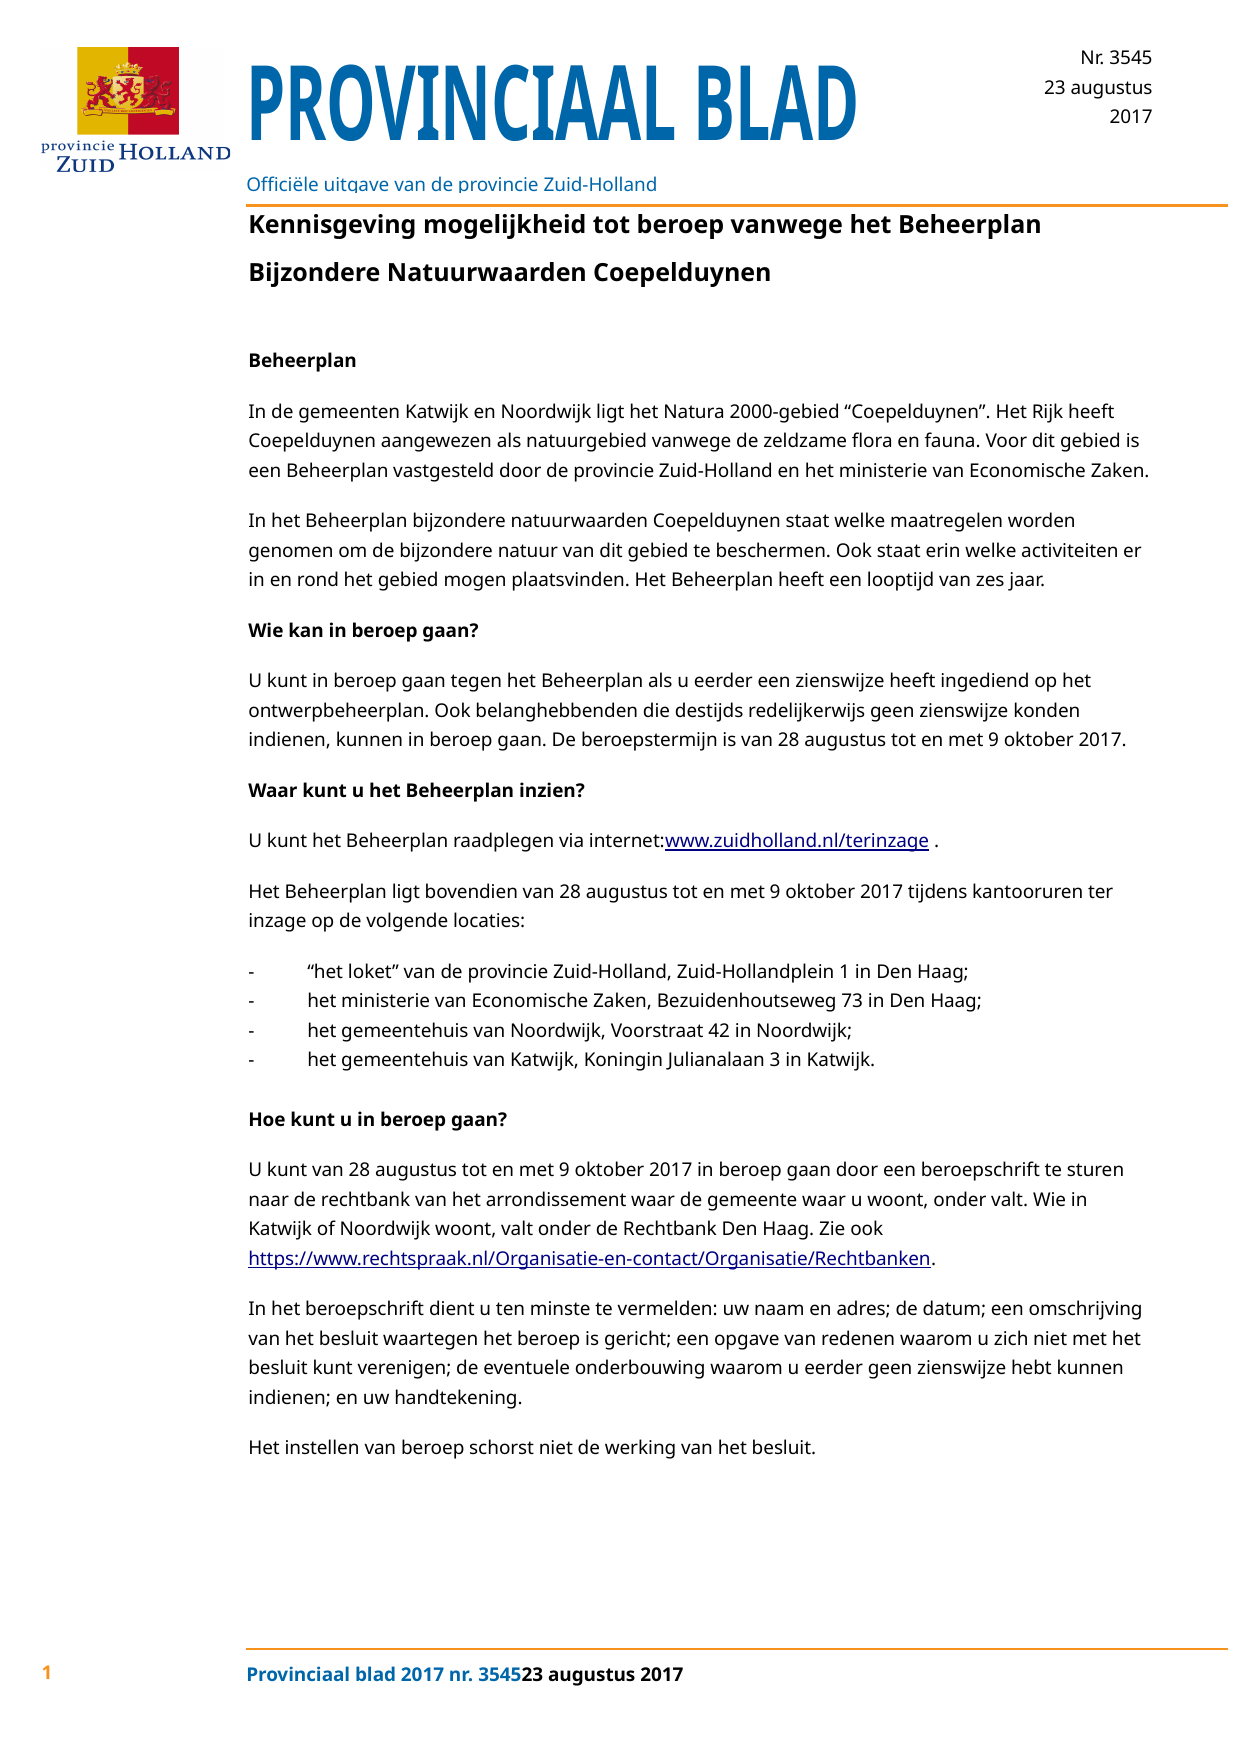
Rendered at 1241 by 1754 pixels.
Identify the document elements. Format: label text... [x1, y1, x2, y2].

text U kunt in beroep gaan tegen het Beheerplan als u eerder een zienswijze heeft ingediend op het ontwerpbeheerplan. Ook belanghebbenden die destijds redelijkerwijs geen zienswijze konden indienen, kunnen in beroep gaan. De beroepstermijn is van 28 augustus tot en met 9 oktober 2017. [248, 667, 1152, 752]
text Wie kan in beroep gaan? [248, 617, 1152, 643]
list het gemeentehuis van Katwijk, Koningin Julianalaan 3 in Katwijk. [248, 1047, 1152, 1072]
text In de gemeenten Katwijk en Noordwijk ligt het Natura 2000-gebied “Coepelduynen”. Het Rijk heeft Coepelduynen aangewezen als natuurgebied vanwege de zeldzame flora en fauna. Voor dit gebied is een Beheerplan vastgesteld door de provincie Zuid-Holland en het ministerie van Economische Zaken. [248, 398, 1152, 483]
text Waar kunt u het Beheerplan inzien? [248, 777, 1152, 803]
text U kunt het Beheerplan raadplegen via internet:www.zuidholland.nl/terinzage . [248, 827, 1152, 853]
text Het instellen van beroep schorst niet de werking van het besluit. [248, 1434, 1152, 1460]
text Hoe kunt u in beroep gaan? [248, 1106, 1152, 1132]
text In het Beheerplan bijzondere natuurwaarden Coepelduynen staat welke maatregelen worden genomen om de bijzondere natuur van dit gebied te beschermen. Ook staat erin welke activiteiten er in en rond het gebied mogen plaatsvinden. Het Beheerplan heeft een looptijd van zes jaar. [248, 507, 1152, 592]
text U kunt van 28 augustus tot en met 9 oktober 2017 in beroep gaan door een beroepschrift te sturen naar de rechtbank van het arrondissement waar de gemeente waar u woont, onder valt. Wie in Katwijk of Noordwijk woont, valt onder de Rechtbank Den Haag. Zie ook https://www.rechtspraak.nl/Organisatie-en-contact/Organisatie/Rechtbanken. [248, 1156, 1152, 1271]
picture [41, 47, 231, 172]
list “het loket” van de provincie Zuid-Holland, Zuid-Hollandplein 1 in Den Haag; [248, 958, 1152, 984]
text Kennisgeving mogelijkheid tot beroep vanwege het Beheerplan Bijzondere Natuurwaarden Coepelduynen [248, 207, 1152, 288]
text Beheerplan [248, 347, 1152, 373]
text Het Beheerplan ligt bovendien van 28 augustus tot en met 9 oktober 2017 tijdens kantooruren ter inzage op de volgende locaties: [248, 878, 1152, 933]
list het gemeentehuis van Noordwijk, Voorstraat 42 in Noordwijk; [248, 1017, 1152, 1043]
text In het beroepschrift dient u ten minste te vermelden: uw naam en adres; de datum; een omschrijving van het besluit waartegen het beroep is gericht; een opgave van redenen waarom u zich niet met het besluit kunt verenigen; de eventuele onderbouwing waarom u eerder geen zienswijze hebt kunnen indienen; en uw handtekening. [248, 1295, 1152, 1410]
list het ministerie van Economische Zaken, Bezuidenhoutseweg 73 in Den Haag; [248, 987, 1152, 1013]
